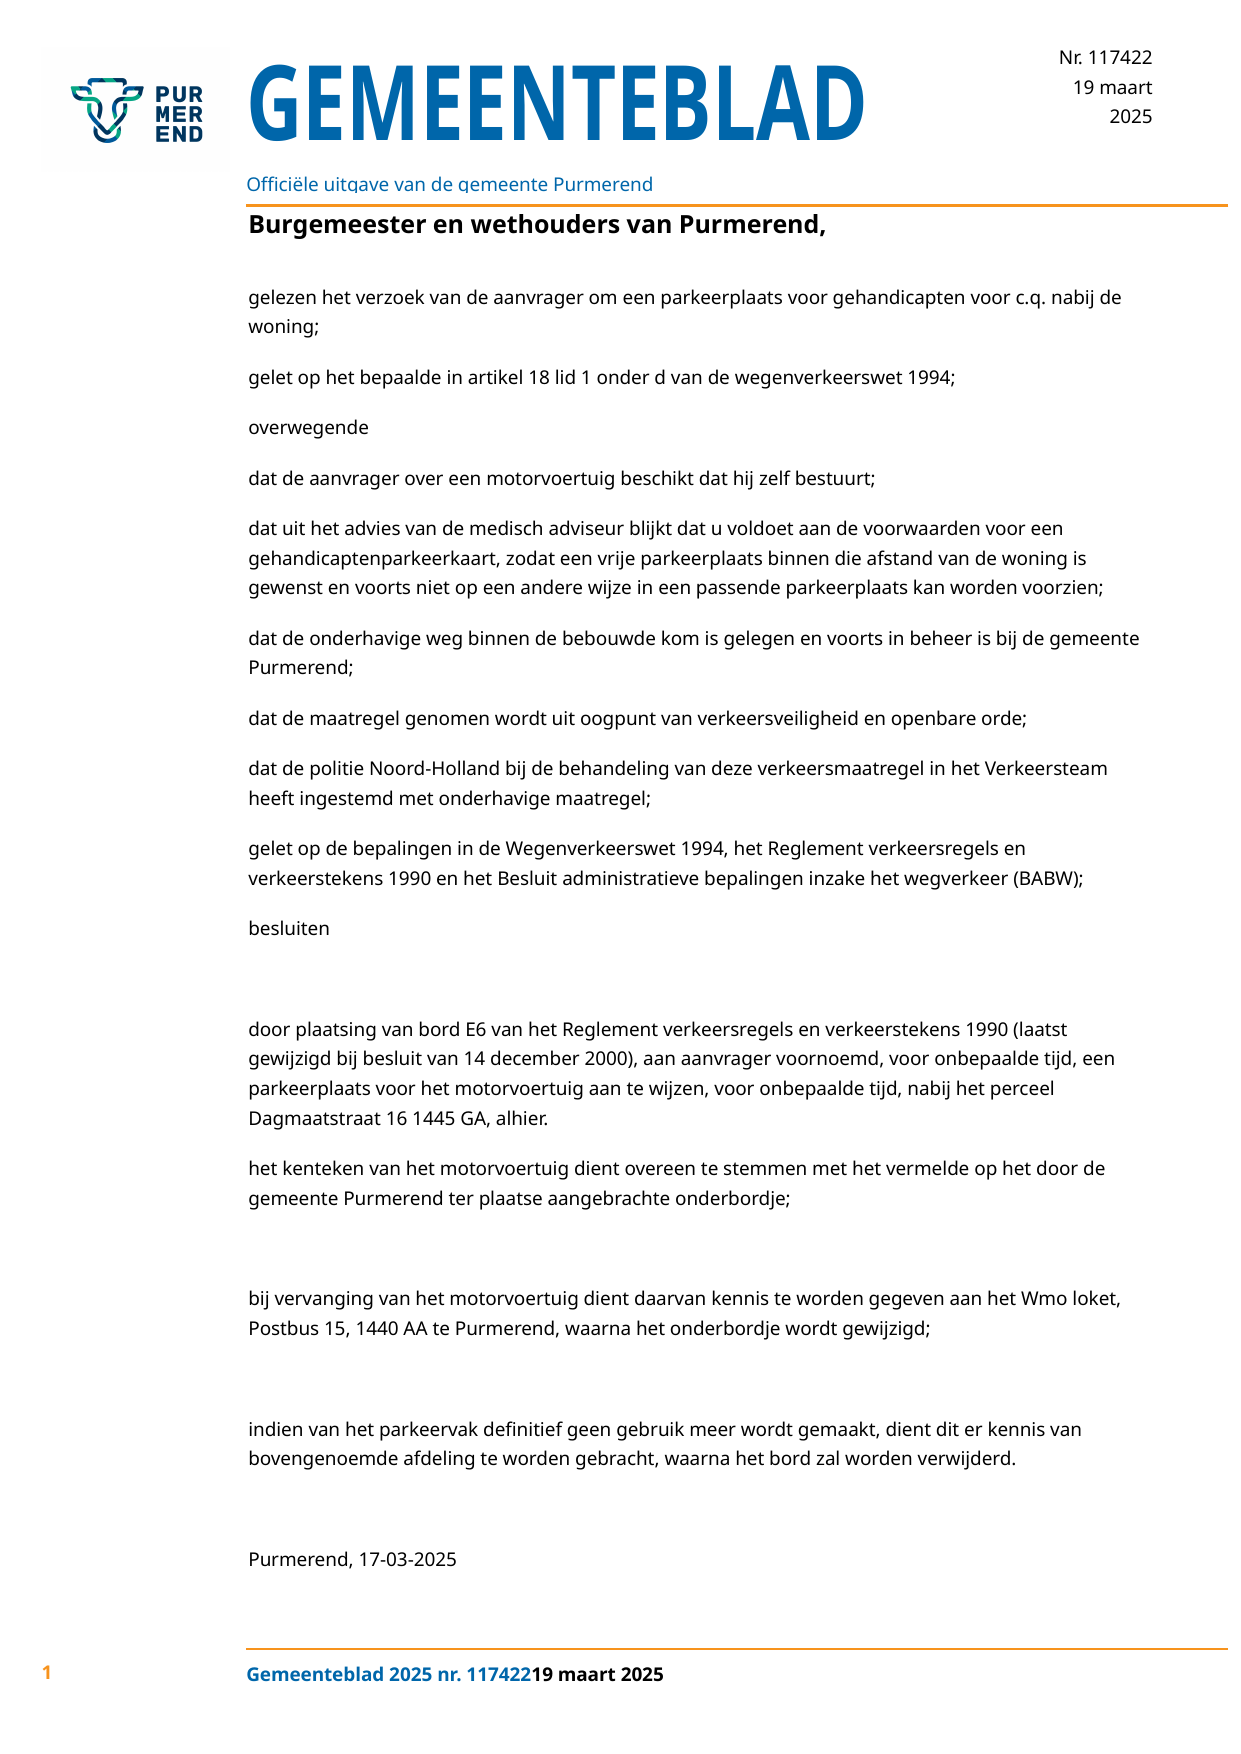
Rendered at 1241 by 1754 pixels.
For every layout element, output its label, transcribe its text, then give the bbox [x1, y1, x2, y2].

text dat de aanvrager over een motorvoertuig beschikt dat hij zelf bestuurt; [248, 465, 1152, 491]
text door plaatsing van bord E6 van het Reglement verkeersregels en verkeerstekens 1990 (laatst gewijzigd bij besluit van 14 december 2000), aan aanvrager voornoemd, voor onbepaalde tijd, een parkeerplaats voor het motorvoertuig aan te wijzen, voor onbepaalde tijd, nabij het perceel Dagmaatstraat 16 1445 GA, alhier. [248, 1016, 1152, 1131]
picture [41, 47, 231, 172]
text het kenteken van het motorvoertuig dient overeen te stemmen met het vermelde op het door de gemeente Purmerend ter plaatse aangebrachte onderbordje; [248, 1155, 1152, 1211]
text dat uit het advies van de medisch adviseur blijkt dat u voldoet aan de voorwaarden voor een gehandicaptenparkeerkaart, zodat een vrije parkeerplaats binnen die afstand van de woning is gewenst en voorts niet op een andere wijze in een passende parkeerplaats kan worden voorzien; [248, 515, 1152, 600]
text indien van het parkeervak definitief geen gebruik meer wordt gemaakt, dient dit er kennis van bovengenoemde afdeling te worden gebracht, waarna het bord zal worden verwijderd. [248, 1416, 1152, 1471]
text dat de politie Noord-Holland bij de behandeling van deze verkeersmaatregel in het Verkeersteam heeft ingestemd met onderhavige maatregel; [248, 755, 1152, 811]
text gelet op het bepaalde in artikel 18 lid 1 onder d van de wegenverkeerswet 1994; [248, 364, 1152, 390]
text gelezen het verzoek van de aanvrager om een parkeerplaats voor gehandicapten voor c.q. nabij de woning; [248, 284, 1152, 339]
text Purmerend, 17-03-2025 [248, 1546, 1152, 1572]
text Burgemeester en wethouders van Purmerend, [248, 207, 1152, 241]
text dat de onderhavige weg binnen de bebouwde kom is gelegen en voorts in beheer is bij de gemeente Purmerend; [248, 625, 1152, 680]
text besluiten [248, 915, 1152, 941]
text gelet op de bepalingen in de Wegenverkeerswet 1994, het Reglement verkeersregels en verkeerstekens 1990 en het Besluit administratieve bepalingen inzake het wegverkeer (BABW); [248, 835, 1152, 891]
text overwegende [248, 414, 1152, 440]
text dat de maatregel genomen wordt uit oogpunt van verkeersveiligheid en openbare orde; [248, 705, 1152, 731]
text bij vervanging van het motorvoertuig dient daarvan kennis te worden gegeven aan het Wmo loket, Postbus 15, 1440 AA te Purmerend, waarna het onderbordje wordt gewijzigd; [248, 1286, 1152, 1341]
